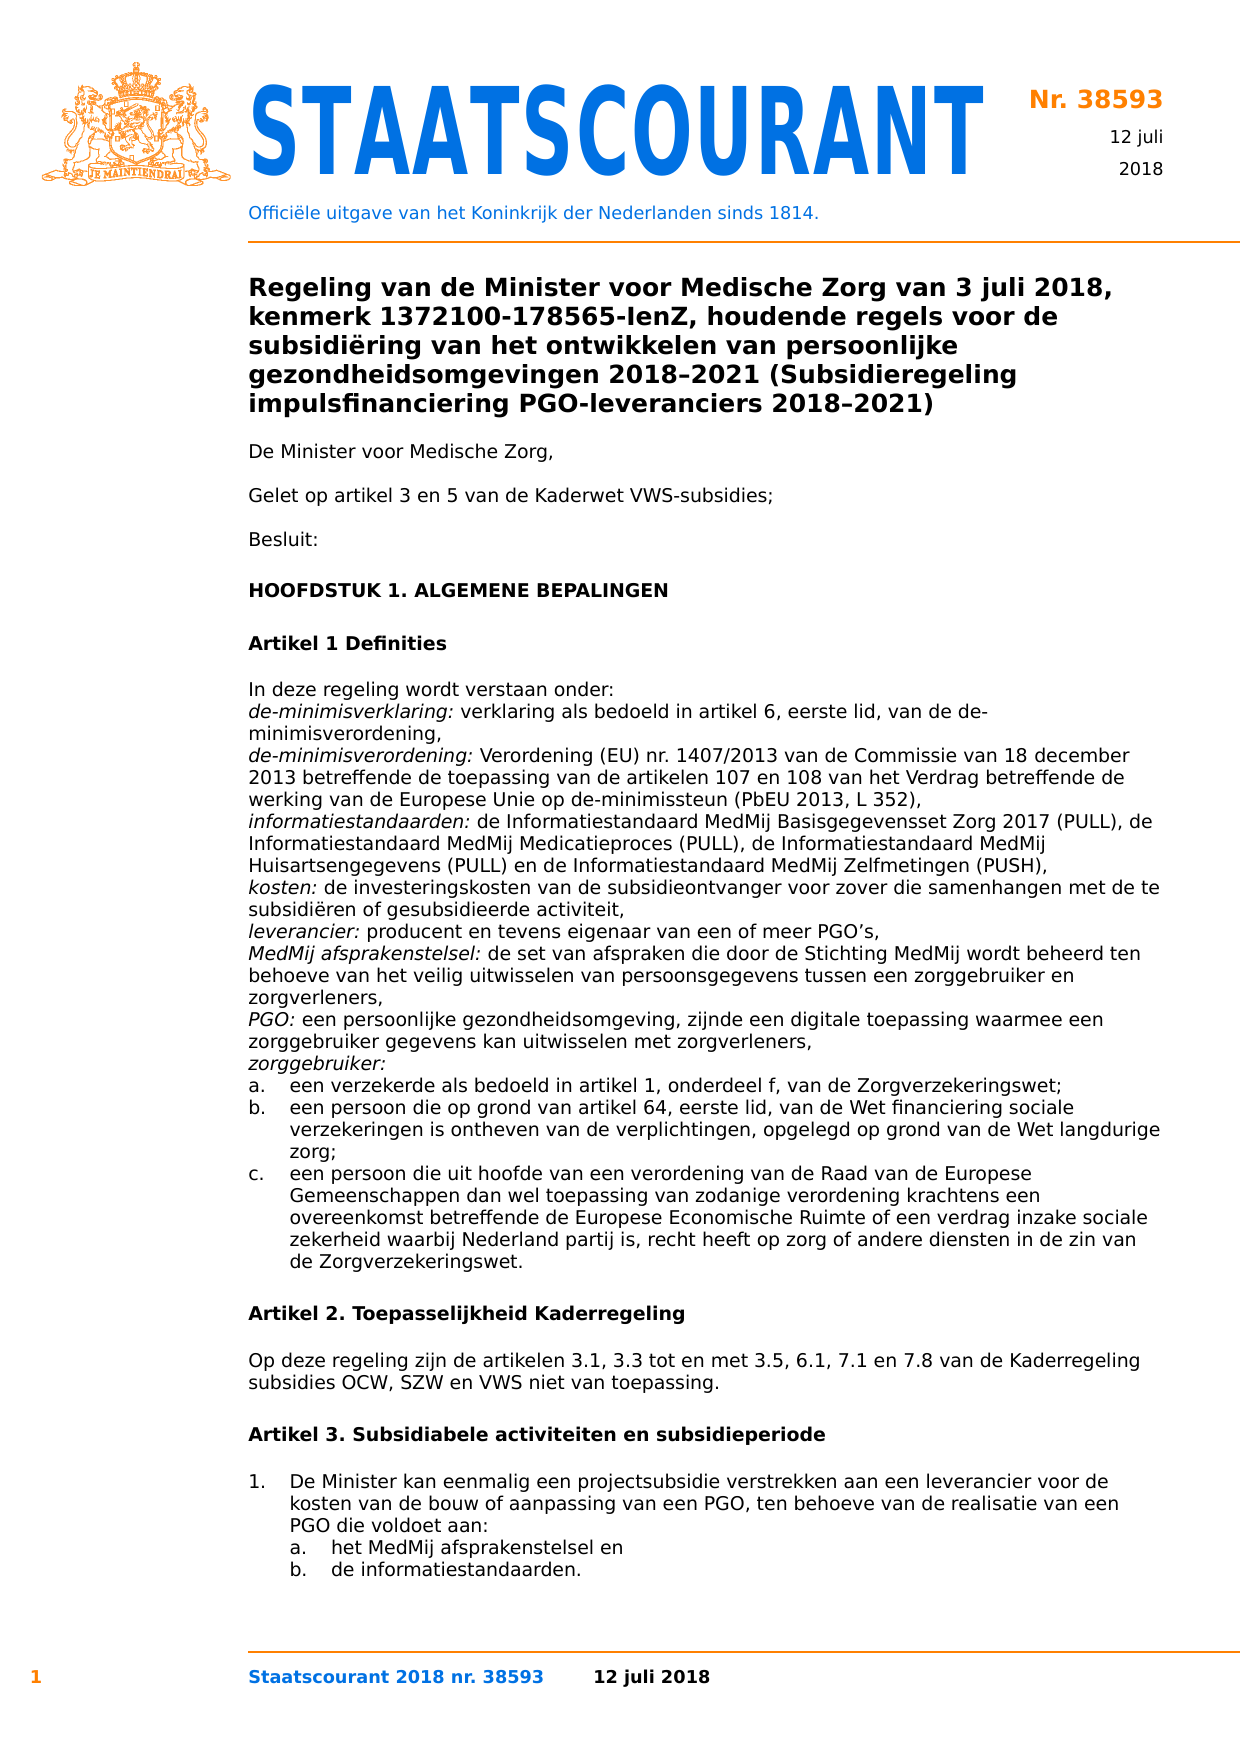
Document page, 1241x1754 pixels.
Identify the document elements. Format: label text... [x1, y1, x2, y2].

text PGO: een persoonlijke gezondheidsomgeving, zijnde een digitale toepassing waarmee een zorggebruiker gegevens kan uitwisselen met zorgverleners, [248, 1009, 1163, 1053]
text Op deze regeling zijn de artikelen 3.1, 3.3 tot en met 3.5, 6.1, 7.1 en 7.8 van de Kaderregeling subsidies OCW, SZW en VWS niet van toepassing. [248, 1350, 1163, 1394]
text Gelet op artikel 3 en 5 van de Kaderwet VWS-subsidies; [248, 484, 1163, 507]
text de-minimisverordening: Verordening (EU) nr. 1407/2013 van de Commissie van 18 december 2013 betreffende de toepassing van de artikelen 107 en 108 van het Verdrag betreffende de werking van de Europese Unie op de-minimissteun (PbEU 2013, L 352), [248, 745, 1163, 811]
subtitle Regeling van de Minister voor Medische Zorg van 3 juli 2018, kenmerk 1372100-178565-IenZ, houdende regels voor de subsidiëring van het ontwikkelen van persoonlijke gezondheidsomgevingen 2018–2021 (Subsidieregeling impulsfinanciering PGO-leveranciers 2018–2021) [248, 273, 1163, 419]
subtitle Artikel 1 Definities [248, 632, 1163, 654]
text 1. De Minister kan eenmalig een projectsubsidie verstrekken aan een leverancier voor de kosten van de bouw of aanpassing van een PGO, ten behoeve van de realisatie van een PGO die voldoet aan: [248, 1471, 1163, 1537]
text leverancier: producent en tevens eigenaar van een of meer PGO’s, [248, 921, 1163, 943]
table_cell 12 juli [998, 121, 1240, 153]
text c. een persoon die uit hoofde van een verordening van de Raad van de Europese Gemeenschappen dan wel toepassing van zodanige verordening krachtens een overeenkomst betreffende de Europese Economische Ruimte of een verdrag inzake sociale zekerheid waarbij Nederland partij is, recht heeft op zorg of andere diensten in de zin van de Zorgverzekeringswet. [248, 1163, 1163, 1273]
text In deze regeling wordt verstaan onder: [248, 679, 1163, 701]
text kosten: de investeringskosten van de subsidieontvanger voor zover die samenhangen met de te subsidiëren of gesubsidieerde activiteit, [248, 877, 1163, 921]
subtitle Artikel 3. Subsidiabele activiteiten en subsidieperiode [248, 1424, 1163, 1446]
table_header Nr. 38593 [998, 62, 1240, 121]
text b. een persoon die op grond van artikel 64, eerste lid, van de Wet financiering sociale verzekeringen is ontheven van de verplichtingen, opgelegd op grond van de Wet langdurige zorg; [248, 1097, 1163, 1163]
text MedMij afsprakenstelsel: de set van afspraken die door de Stichting MedMij wordt beheerd ten behoeve van het veilig uitwisselen van persoonsgegevens tussen een zorggebruiker en zorgverleners, [248, 943, 1163, 1009]
table_cell 2018 [998, 153, 1240, 203]
text b. de informatiestandaarden. [289, 1559, 1163, 1581]
text a. een verzekerde als bedoeld in artikel 1, onderdeel f, van de Zorgverzekeringswet; [248, 1075, 1163, 1097]
text de-minimisverklaring: verklaring als bedoeld in artikel 6, eerste lid, van de de-minimisverordening, [248, 701, 1163, 745]
table_header [25, 62, 248, 241]
text De Minister voor Medische Zorg, [248, 441, 1163, 463]
text informatiestandaarden: de Informatiestandaard MedMij Basisgegevensset Zorg 2017 (PULL), de Informatiestandaard MedMij Medicatieproces (PULL), de Informatiestandaard MedMij Huisartsengegevens (PULL) en de Informatiestandaard MedMij Zelfmetingen (PUSH), [248, 811, 1163, 877]
text a. het MedMij afsprakenstelsel en [289, 1537, 1163, 1559]
text Besluit: [248, 528, 1163, 550]
table_cell Officiële uitgave van het Koninkrijk der Nederlanden sinds 1814. [248, 203, 1240, 241]
picture [41, 62, 231, 186]
subtitle Artikel 2. Toepasselijkheid Kaderregeling [248, 1303, 1163, 1325]
table_header STAATSCOURANT [248, 62, 998, 203]
subtitle HOOFDSTUK 1. ALGEMENE BEPALINGEN [248, 580, 1163, 602]
text zorggebruiker: [248, 1053, 1163, 1075]
